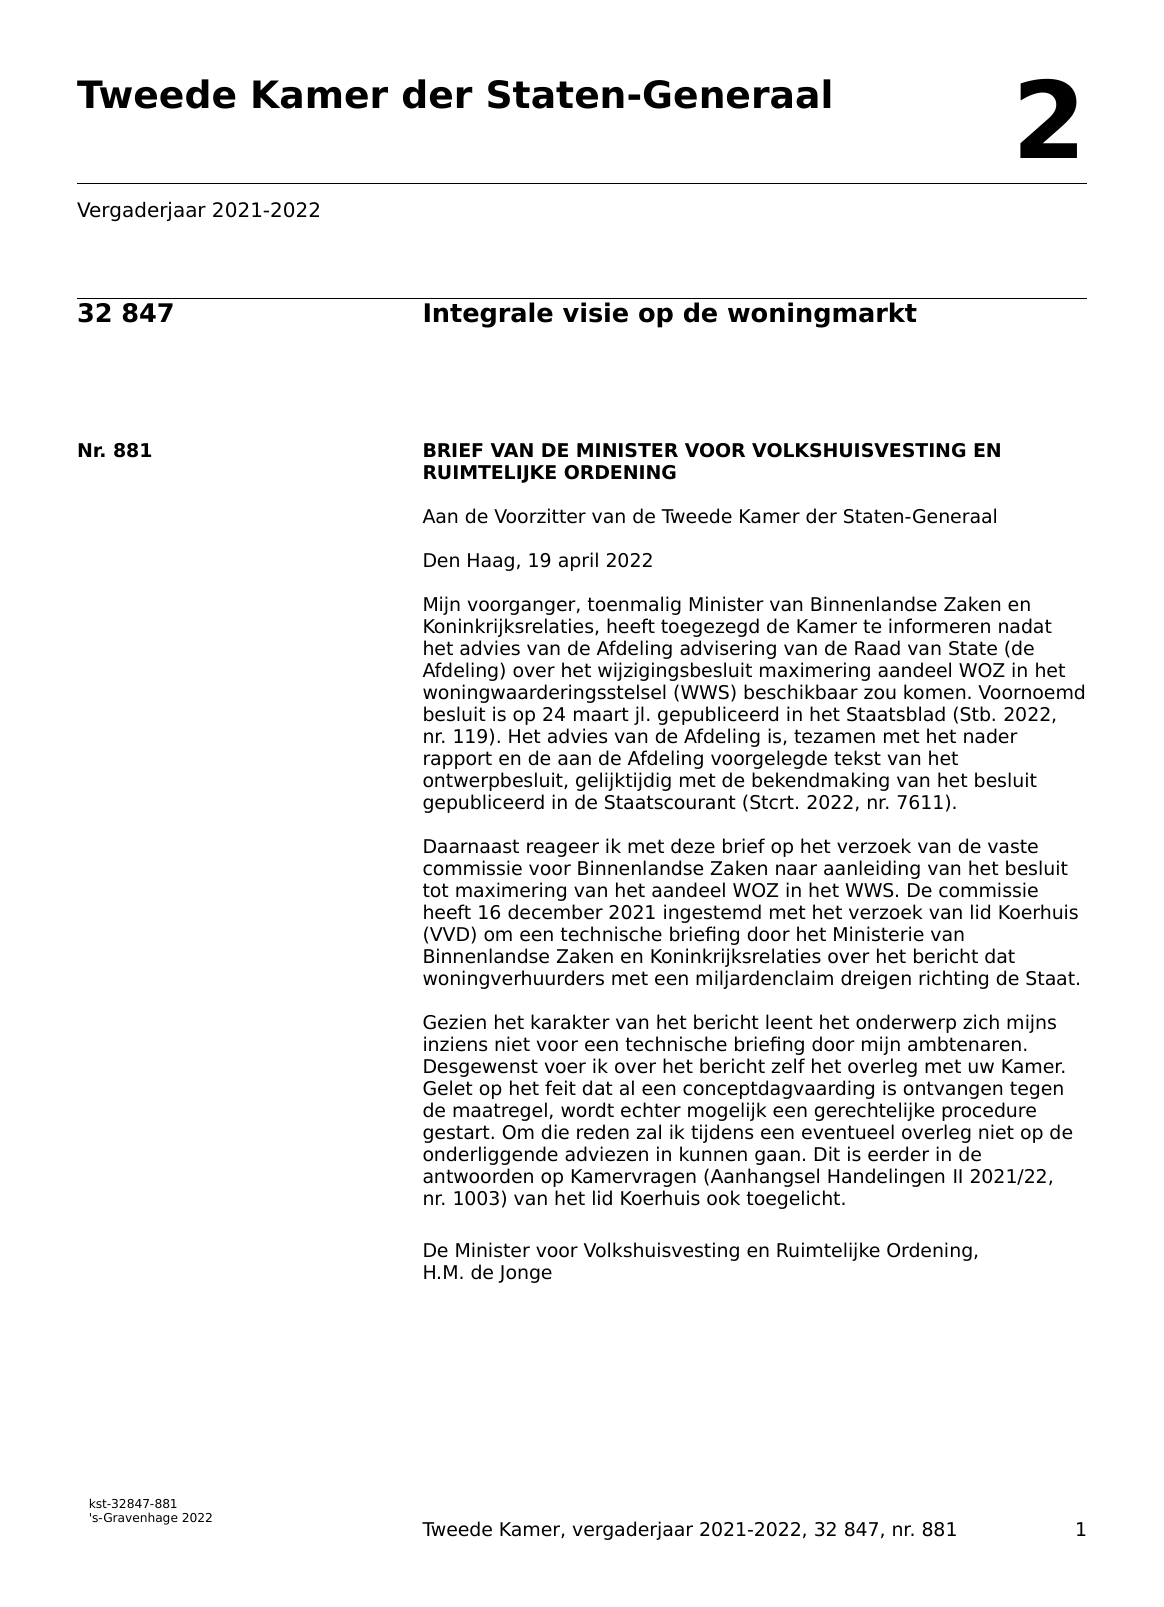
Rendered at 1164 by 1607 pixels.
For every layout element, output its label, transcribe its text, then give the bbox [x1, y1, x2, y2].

text kst-32847-881 [88, 1497, 323, 1511]
table_cell Vergaderjaar 2021-2022 [77, 184, 1087, 298]
subtitle 32 847 Integrale visie op de woningmarkt [77, 299, 1087, 329]
text De Minister voor Volkshuisvesting en Ruimtelijke Ordening, H.M. de Jonge [422, 1240, 1087, 1284]
text Den Haag, 19 april 2022 [422, 550, 1087, 572]
table_header 2 [886, 59, 1087, 183]
table_header Tweede Kamer der Staten-Generaal [77, 59, 886, 183]
text 's-Gravenhage 2022 [88, 1511, 323, 1525]
text Gezien het karakter van het bericht leent het onderwerp zich mijns inziens niet voor een technische briefing door mijn ambtenaren. Desgewenst voer ik over het bericht zelf het overleg met uw Kamer. Gelet op het feit dat al een conceptdagvaarding is ontvangen tegen de maatregel, wordt echter mogelijk een gerechtelijke procedure gestart. Om die reden zal ik tijdens een eventueel overleg niet op de onderliggende adviezen in kunnen gaan. Dit is eerder in de antwoorden op Kamervragen (Aanhangsel Handelingen II 2021/22, nr. 1003) van het lid Koerhuis ook toegelicht. [422, 1012, 1087, 1210]
subtitle Nr. 881 BRIEF VAN DE MINISTER VOOR VOLKSHUISVESTING EN RUIMTELIJKE ORDENING [77, 440, 1087, 484]
text Daarnaast reageer ik met deze brief op het verzoek van de vaste commissie voor Binnenlandse Zaken naar aanleiding van het besluit tot maximering van het aandeel WOZ in het WWS. De commissie heeft 16 december 2021 ingestemd met het verzoek van lid Koerhuis (VVD) om een technische briefing door het Ministerie van Binnenlandse Zaken en Koninkrijksrelaties over het bericht dat woningverhuurders met een miljardenclaim dreigen richting de Staat. [422, 836, 1087, 990]
text Aan de Voorzitter van de Tweede Kamer der Staten-Generaal [422, 506, 1087, 528]
text Mijn voorganger, toenmalig Minister van Binnenlandse Zaken en Koninkrijksrelaties, heeft toegezegd de Kamer te informeren nadat het advies van de Afdeling advisering van de Raad van State (de Afdeling) over het wijzigingsbesluit maximering aandeel WOZ in het woningwaarderingsstelsel (WWS) beschikbaar zou komen. Voornoemd besluit is op 24 maart jl. gepubliceerd in het Staatsblad (Stb. 2022, nr. 119). Het advies van de Afdeling is, tezamen met het nader rapport en de aan de Afdeling voorgelegde tekst van het ontwerpbesluit, gelijktijdig met de bekendmaking van het besluit gepubliceerd in de Staatscourant (Stcrt. 2022, nr. 7611). [422, 594, 1087, 814]
